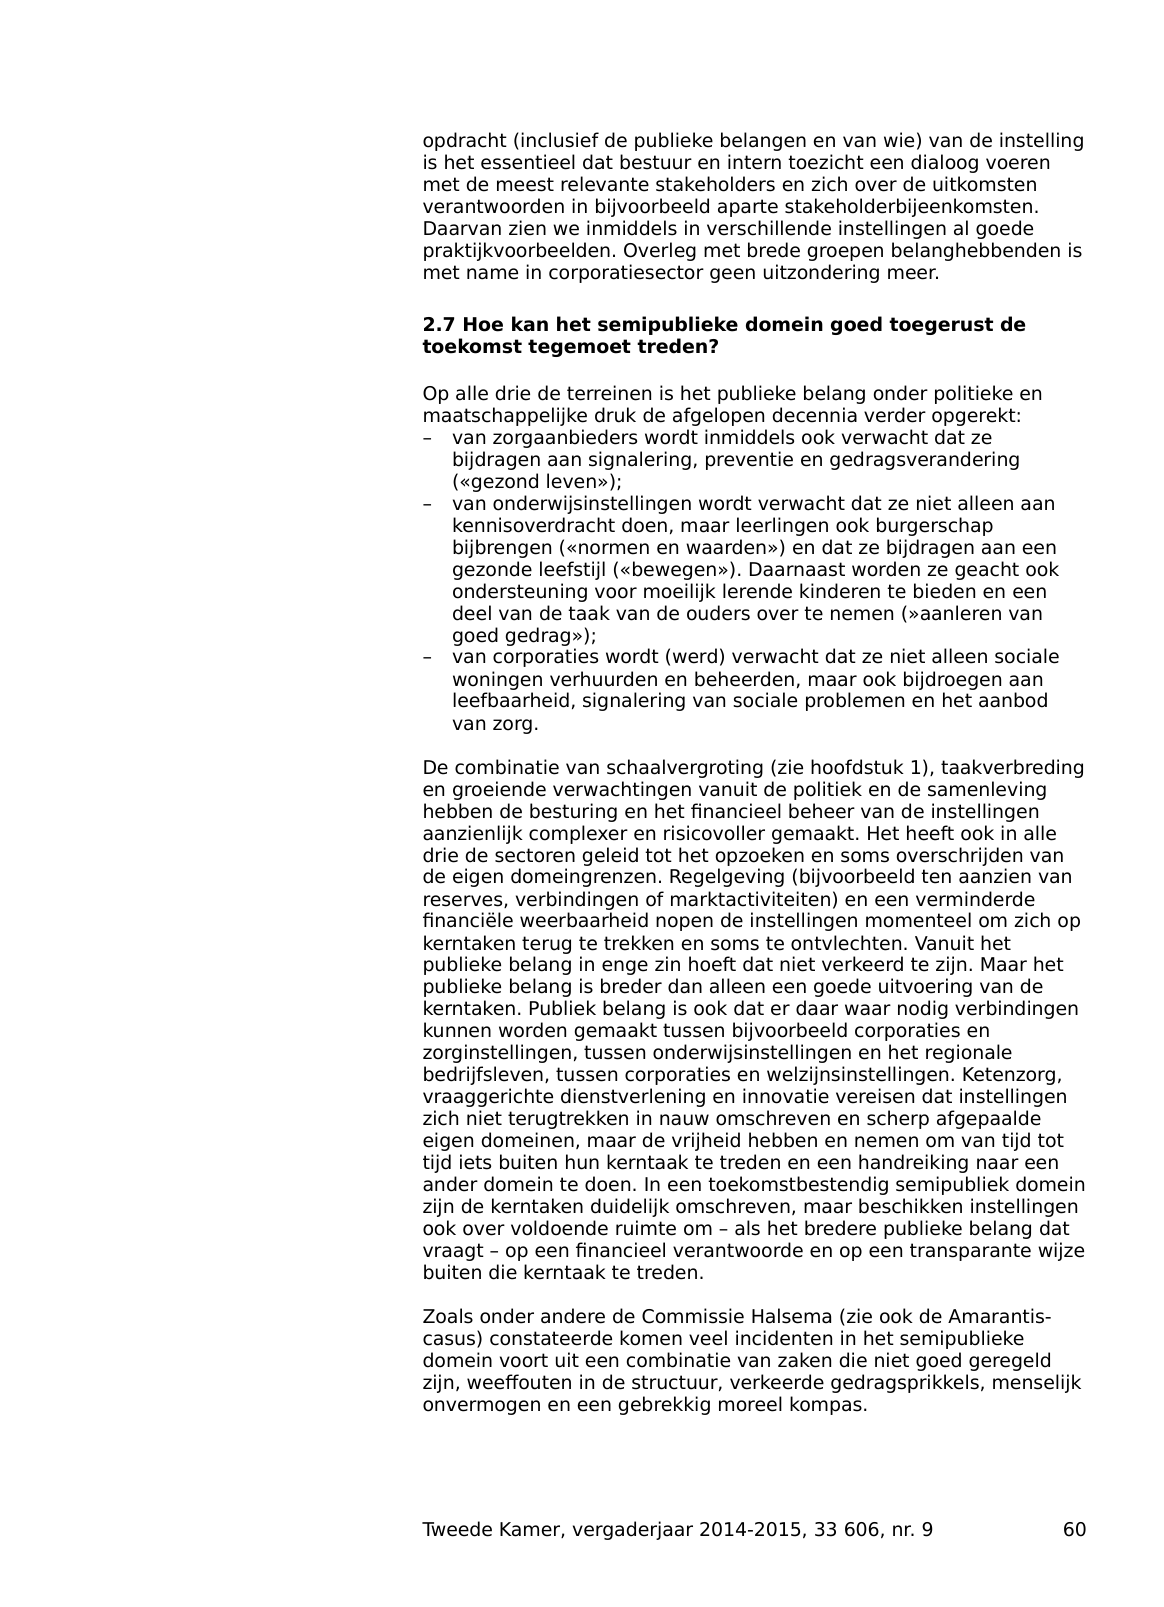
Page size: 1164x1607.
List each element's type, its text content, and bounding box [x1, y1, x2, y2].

text opdracht (inclusief de publieke belangen en van wie) van de instelling is het essentieel dat bestuur en intern toezicht een dialoog voeren met de meest relevante stakeholders en zich over de uitkomsten verantwoorden in bijvoorbeeld aparte stakeholderbijeenkomsten. Daarvan zien we inmiddels in verschillende instellingen al goede praktijkvoorbeelden. Overleg met brede groepen belanghebbenden is met name in corporatiesector geen uitzondering meer. [422, 130, 1087, 284]
subtitle 2.7 Hoe kan het semipublieke domein goed toegerust de toekomst tegemoet treden? [422, 314, 1087, 358]
text – van corporaties wordt (werd) verwacht dat ze niet alleen sociale woningen verhuurden en beheerden, maar ook bijdroegen aan leefbaarheid, signalering van sociale problemen en het aanbod van zorg. [422, 646, 1087, 734]
text De combinatie van schaalvergroting (zie hoofdstuk 1), taakverbreding en groeiende verwachtingen vanuit de politiek en de samenleving hebben de besturing en het financieel beheer van de instellingen aanzienlijk complexer en risicovoller gemaakt. Het heeft ook in alle drie de sectoren geleid tot het opzoeken en soms overschrijden van de eigen domeingrenzen. Regelgeving (bijvoorbeeld ten aanzien van reserves, verbindingen of marktactiviteiten) en een verminderde financiële weerbaarheid nopen de instellingen momenteel om zich op kerntaken terug te trekken en soms te ontvlechten. Vanuit het publieke belang in enge zin hoeft dat niet verkeerd te zijn. Maar het publieke belang is breder dan alleen een goede uitvoering van de kerntaken. Publiek belang is ook dat er daar waar nodig verbindingen kunnen worden gemaakt tussen bijvoorbeeld corporaties en zorginstellingen, tussen onderwijsinstellingen en het regionale bedrijfsleven, tussen corporaties en welzijnsinstellingen. Ketenzorg, vraaggerichte dienstverlening en innovatie vereisen dat instellingen zich niet terugtrekken in nauw omschreven en scherp afgepaalde eigen domeinen, maar de vrijheid hebben en nemen om van tijd tot tijd iets buiten hun kerntaak te treden en een handreiking naar een ander domein te doen. In een toekomstbestendig semipubliek domein zijn de kerntaken duidelijk omschreven, maar beschikken instellingen ook over voldoende ruimte om – als het bredere publieke belang dat vraagt – op een financieel verantwoorde en op een transparante wijze buiten die kerntaak te treden. [422, 757, 1087, 1284]
text Zoals onder andere de Commissie Halsema (zie ook de Amarantis-casus) constateerde komen veel incidenten in het semipublieke domein voort uit een combinatie van zaken die niet goed geregeld zijn, weeffouten in de structuur, verkeerde gedragsprikkels, menselijk onvermogen en een gebrekkig moreel kompas. [422, 1306, 1087, 1416]
text – van zorgaanbieders wordt inmiddels ook verwacht dat ze bijdragen aan signalering, preventie en gedragsverandering («gezond leven»); [422, 427, 1087, 493]
text Op alle drie de terreinen is het publieke belang onder politieke en maatschappelijke druk de afgelopen decennia verder opgerekt: [422, 383, 1087, 427]
text – van onderwijsinstellingen wordt verwacht dat ze niet alleen aan kennisoverdracht doen, maar leerlingen ook burgerschap bijbrengen («normen en waarden») en dat ze bijdragen aan een gezonde leefstijl («bewegen»). Daarnaast worden ze geacht ook ondersteuning voor moeilijk lerende kinderen te bieden en een deel van de taak van de ouders over te nemen (»aanleren van goed gedrag»); [422, 493, 1087, 646]
